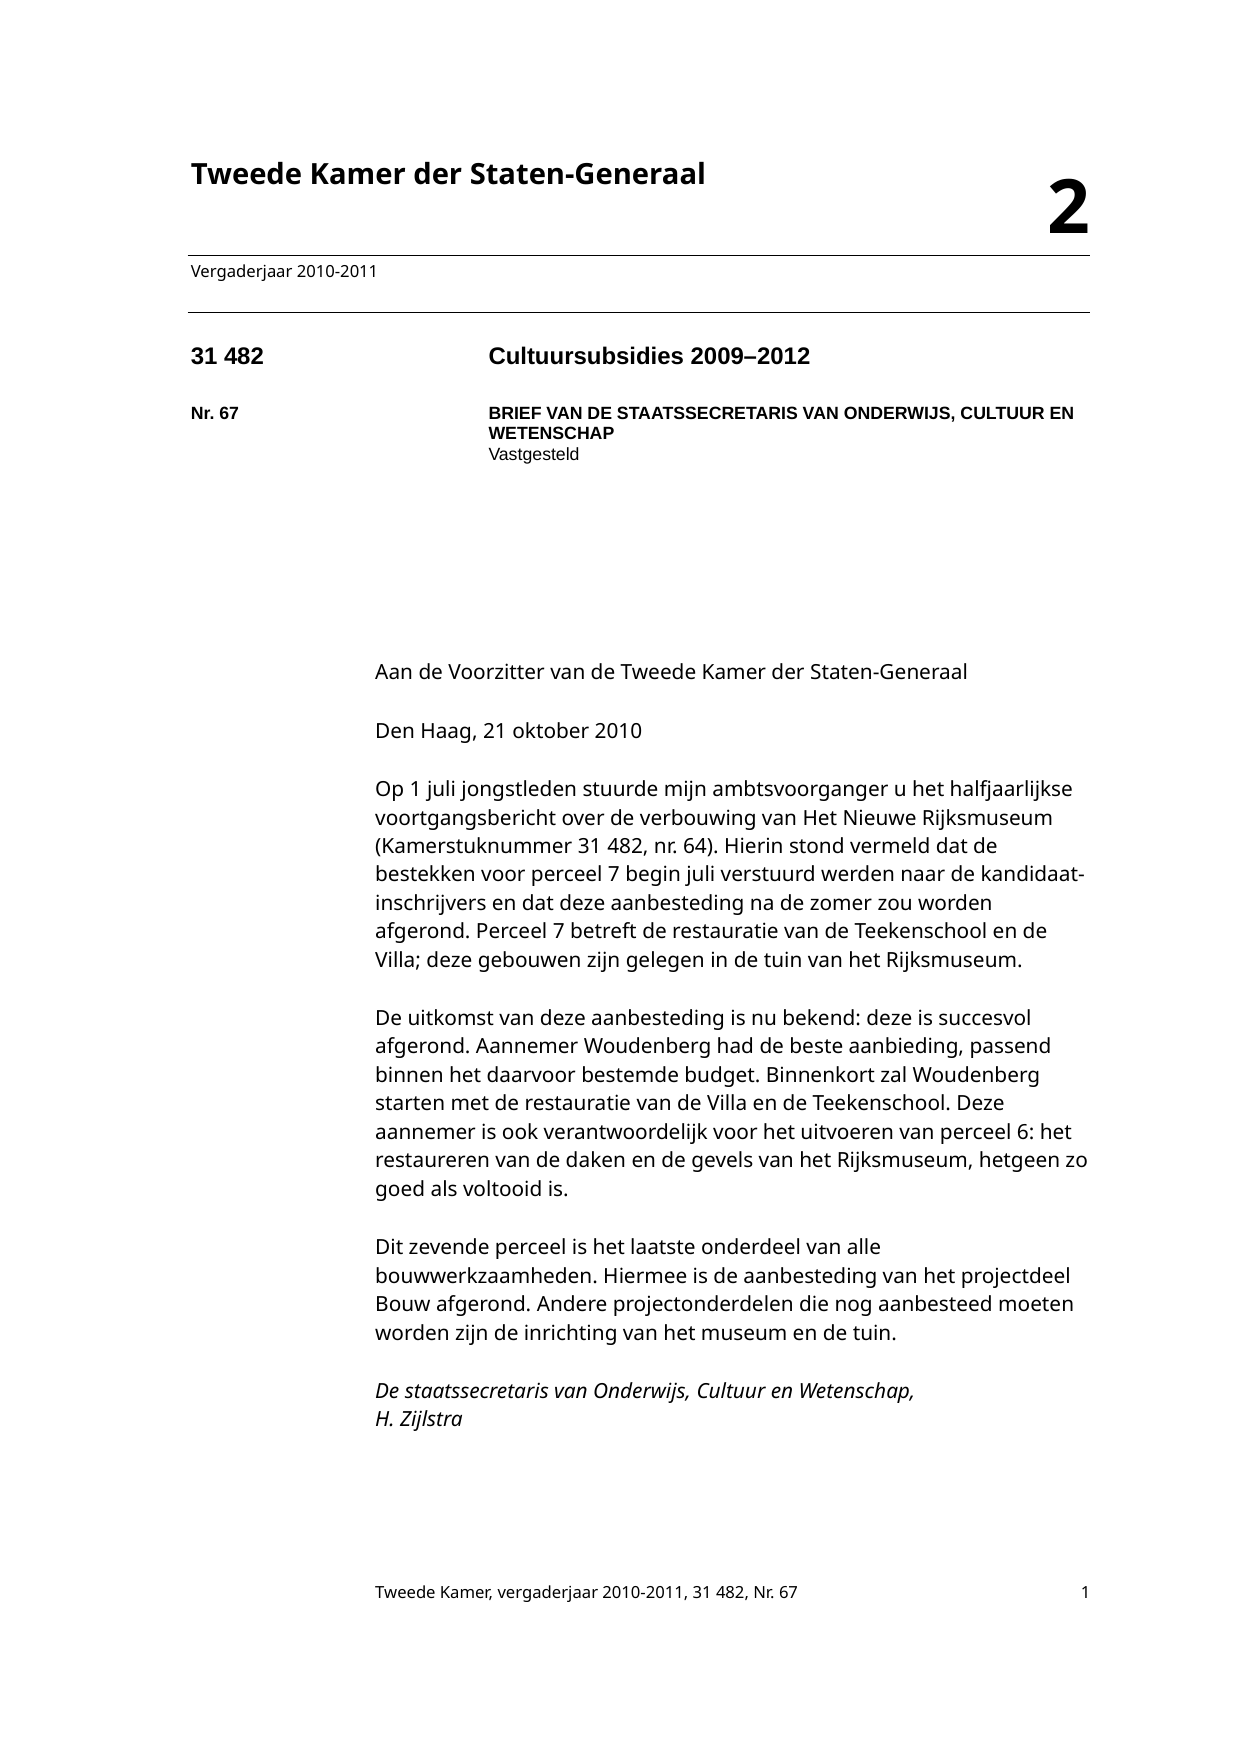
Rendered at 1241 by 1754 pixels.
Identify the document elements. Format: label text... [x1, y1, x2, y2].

table_cell 31 482 [188, 339, 485, 399]
table_cell [485, 256, 1090, 312]
text Op 1 juli jongstleden stuurde mijn ambtsvoorganger u het halfjaarlijkse voortgangsbericht over de verbouwing van Het Nieuwe Rijksmuseum (Kamerstuknummer 31 482, nr. 64). Hierin stond vermeld dat de bestekken voor perceel 7 begin juli verstuurd werden naar de kandidaat-inschrijvers en dat deze aanbesteding na de zomer zou worden afgerond. Perceel 7 betreft de restauratie van de Teekenschool en de Villa; deze gebouwen zijn gelegen in de tuin van het Rijksmuseum. [375, 774, 1090, 973]
text Den Haag, 21 oktober 2010 [375, 716, 1090, 744]
text De staatssecretaris van Onderwijs, Cultuur en Wetenschap, [375, 1376, 1090, 1404]
text De uitkomst van deze aanbesteding is nu bekend: deze is succesvol afgerond. Aannemer Woudenberg had de beste aanbieding, passend binnen het daarvoor bestemde budget. Binnenkort zal Woudenberg starten met de restauratie van de Villa en de Teekenschool. Deze aannemer is ook verantwoordelijk voor het uitvoeren van perceel 6: het restaureren van de daken en de gevels van het Rijksmuseum, hetgeen zo goed als voltooid is. [375, 1003, 1090, 1202]
table_cell Vergaderjaar 2010-2011 [188, 256, 485, 312]
table_cell Cultuursubsidies 2009–2012 [485, 339, 1090, 399]
table_header Tweede Kamer der Staten-Generaal [188, 150, 909, 255]
text H. Zijlstra [375, 1404, 1090, 1433]
text Dit zevende perceel is het laatste onderdeel van alle bouwwerkzaamheden. Hiermee is de aanbesteding van het projectdeel Bouw afgerond. Andere projectonderdelen die nog aanbesteed moeten worden zijn de inrichting van het museum en de tuin. [375, 1232, 1090, 1346]
table_cell [188, 313, 485, 339]
table_cell BRIEF VAN DE STAATSSECRETARIS VAN ONDERWIJS, CULTUUR EN WETENSCHAP Vastgesteld [485, 399, 1090, 539]
table_cell Nr. 67 [188, 399, 485, 539]
table_cell [485, 313, 1090, 339]
text Aan de Voorzitter van de Tweede Kamer der Staten-Generaal [375, 657, 1090, 686]
table_header 2 [910, 150, 1090, 255]
